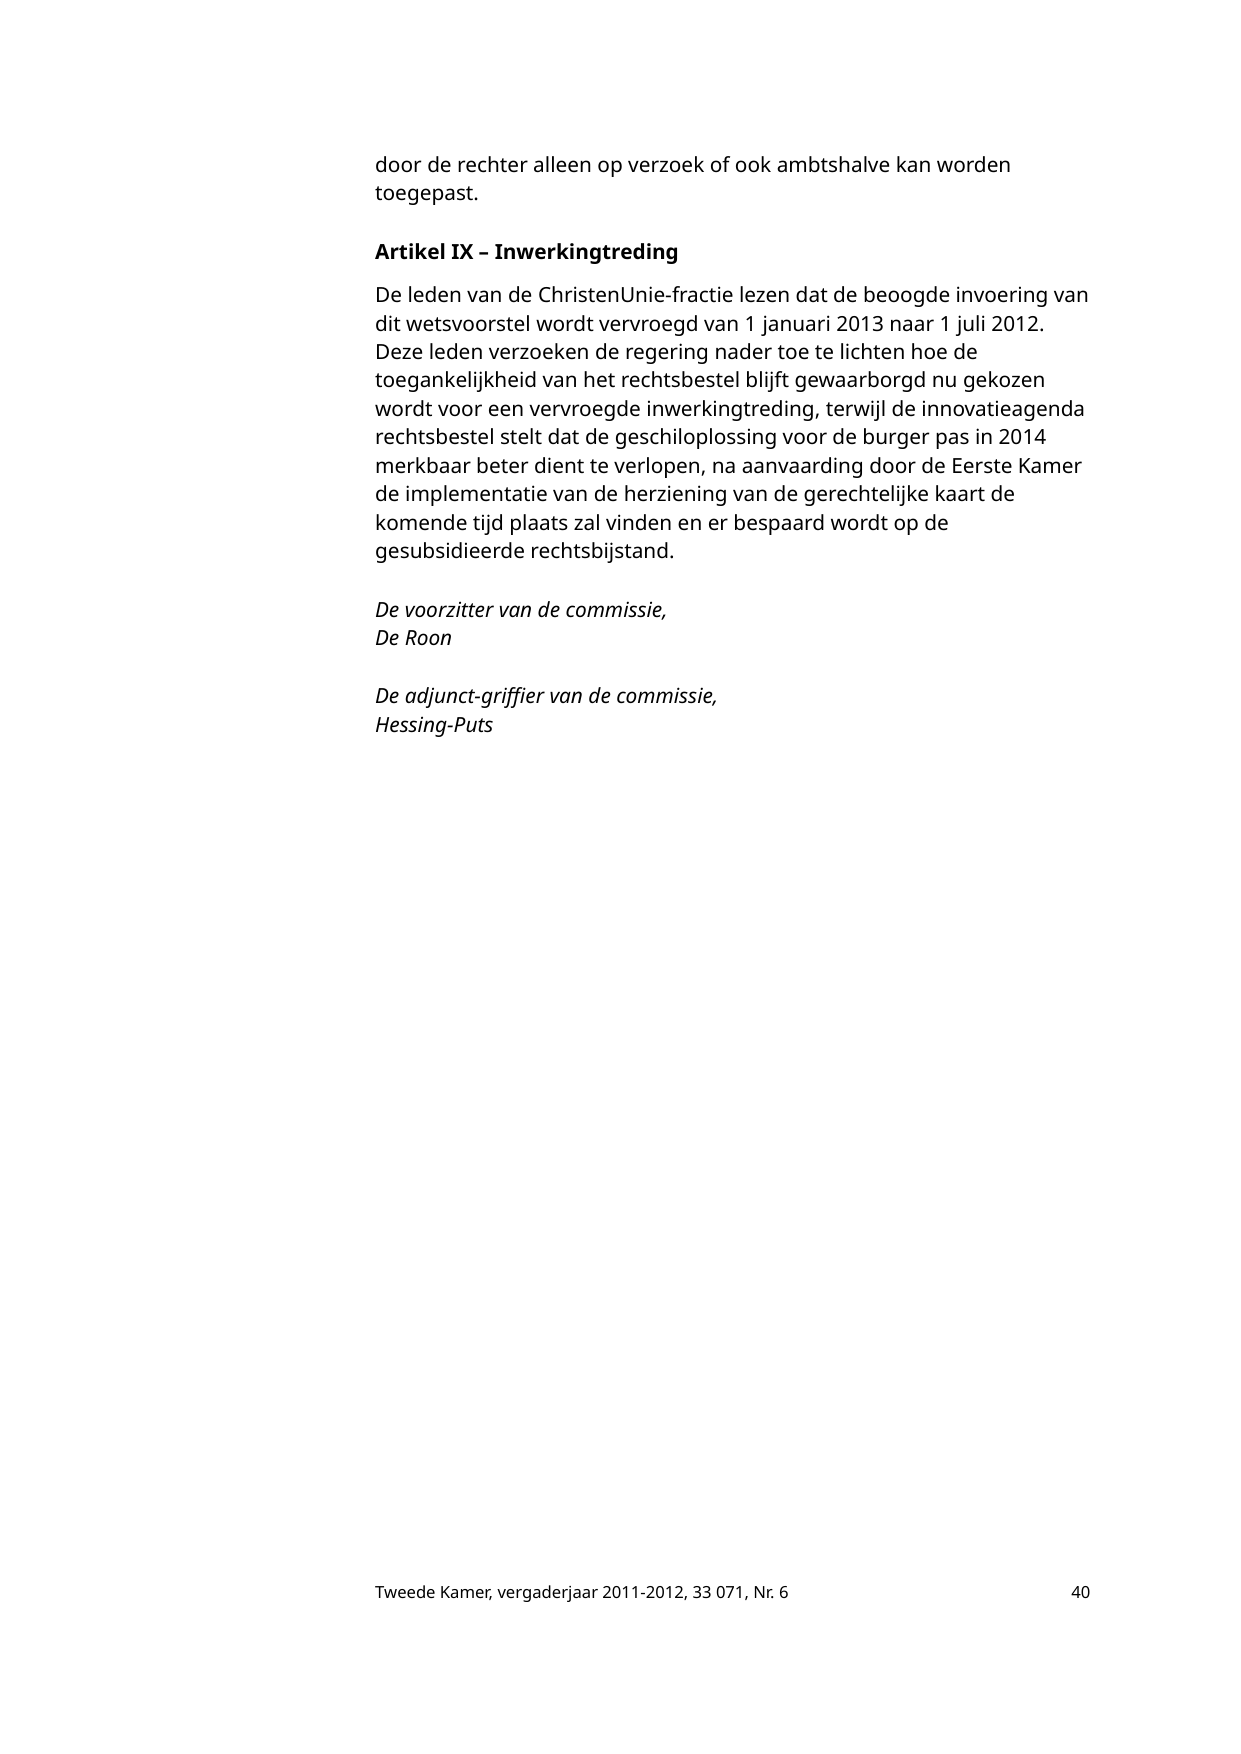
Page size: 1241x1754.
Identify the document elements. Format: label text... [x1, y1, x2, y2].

text De Roon [375, 623, 1090, 652]
text De adjunct-griffier van de commissie, [375, 682, 1090, 710]
text door de rechter alleen op verzoek of ook ambtshalve kan worden toegepast. [375, 150, 1090, 207]
text Hessing-Puts [375, 710, 1090, 738]
text De voorzitter van de commissie, [375, 595, 1090, 623]
text Artikel IX – Inwerkingtreding [375, 237, 1090, 265]
text De leden van de ChristenUnie-fractie lezen dat de beoogde invoering van dit wetsvoorstel wordt vervroegd van 1 januari 2013 naar 1 juli 2012. Deze leden verzoeken de regering nader toe te lichten hoe de toegankelijkheid van het rechtsbestel blijft gewaarborgd nu gekozen wordt voor een vervroegde inwerkingtreding, terwijl de innovatieagenda rechtsbestel stelt dat de geschiloplossing voor de burger pas in 2014 merkbaar beter dient te verlopen, na aanvaarding door de Eerste Kamer de implementatie van de herziening van de gerechtelijke kaart de komende tijd plaats zal vinden en er bespaard wordt op de gesubsidieerde rechtsbijstand. [375, 280, 1090, 565]
